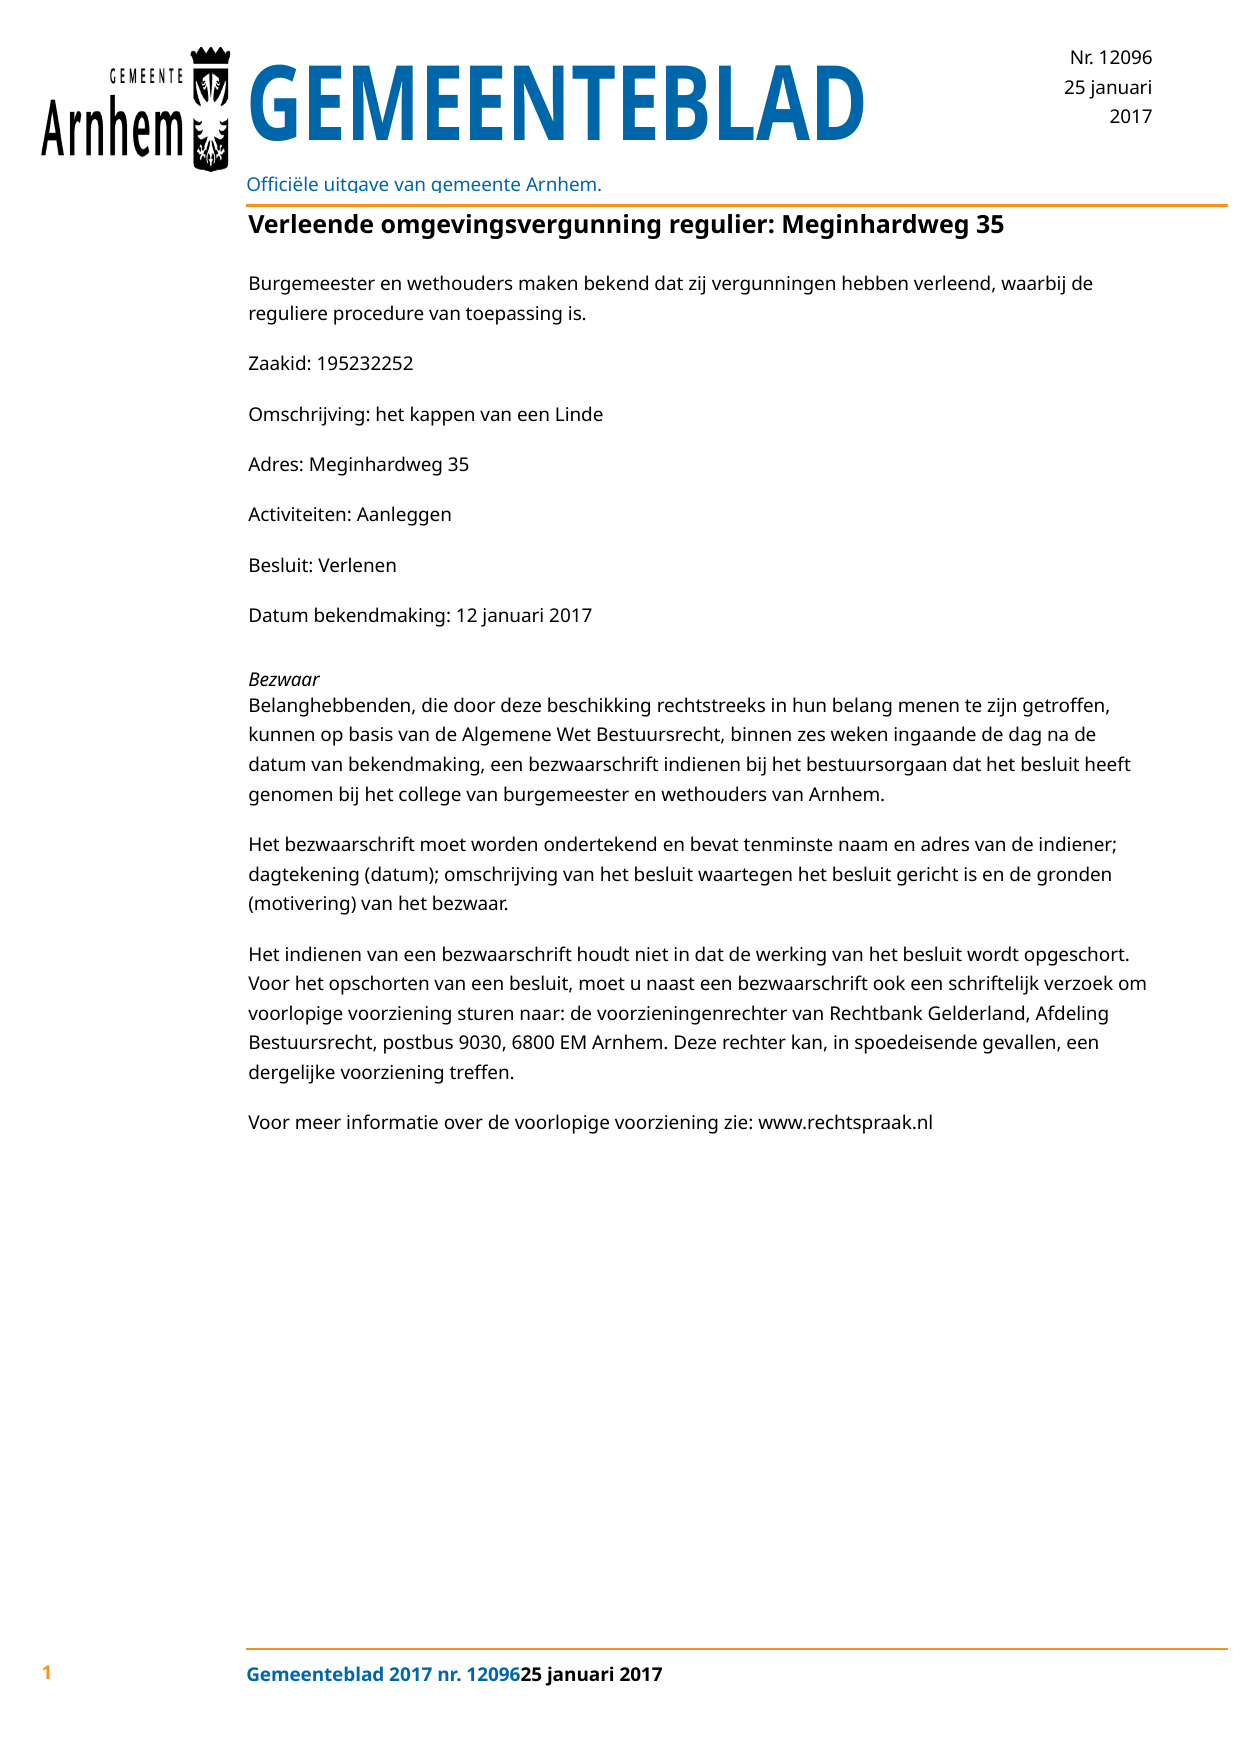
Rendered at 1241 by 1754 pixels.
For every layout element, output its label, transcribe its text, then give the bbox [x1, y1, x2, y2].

text Adres: Meginhardweg 35 [248, 451, 1152, 477]
text Verleende omgevingsvergunning regulier: Meginhardweg 35 [248, 207, 1152, 241]
text Zaakid: 195232252 [248, 350, 1152, 376]
picture [41, 47, 231, 172]
text Datum bekendmaking: 12 januari 2017 [248, 602, 1152, 628]
text Het bezwaarschrift moet worden ondertekend en bevat tenminste naam en adres van de indiener; dagtekening (datum); omschrijving van het besluit waartegen het besluit gericht is en de gronden (motivering) van het bezwaar. [248, 831, 1152, 916]
text Omschrijving: het kappen van een Linde [248, 401, 1152, 426]
text Activiteiten: Aanleggen [248, 502, 1152, 527]
text Belanghebbenden, die door deze beschikking rechtstreeks in hun belang menen te zijn getroffen, kunnen op basis van de Algemene Wet Bestuursrecht, binnen zes weken ingaande de dag na de datum van bekendmaking, een bezwaarschrift indienen bij het bestuursorgaan dat het besluit heeft genomen bij het college van burgemeester en wethouders van Arnhem. [248, 692, 1152, 807]
text Voor meer informatie over de voorlopige voorziening zie: www.rechtspraak.nl [248, 1109, 1152, 1135]
text Burgemeester en wethouders maken bekend dat zij vergunningen hebben verleend, waarbij de reguliere procedure van toepassing is. [248, 270, 1152, 326]
text Bezwaar [248, 666, 1152, 692]
text Besluit: Verlenen [248, 552, 1152, 578]
text Het indienen van een bezwaarschrift houdt niet in dat de werking van het besluit wordt opgeschort. Voor het opschorten van een besluit, moet u naast een bezwaarschrift ook een schriftelijk verzoek om voorlopige voorziening sturen naar: de voorzieningenrechter van Rechtbank Gelderland, Afdeling Bestuursrecht, postbus 9030, 6800 EM Arnhem. Deze rechter kan, in spoedeisende gevallen, een dergelijke voorziening treffen. [248, 941, 1152, 1085]
